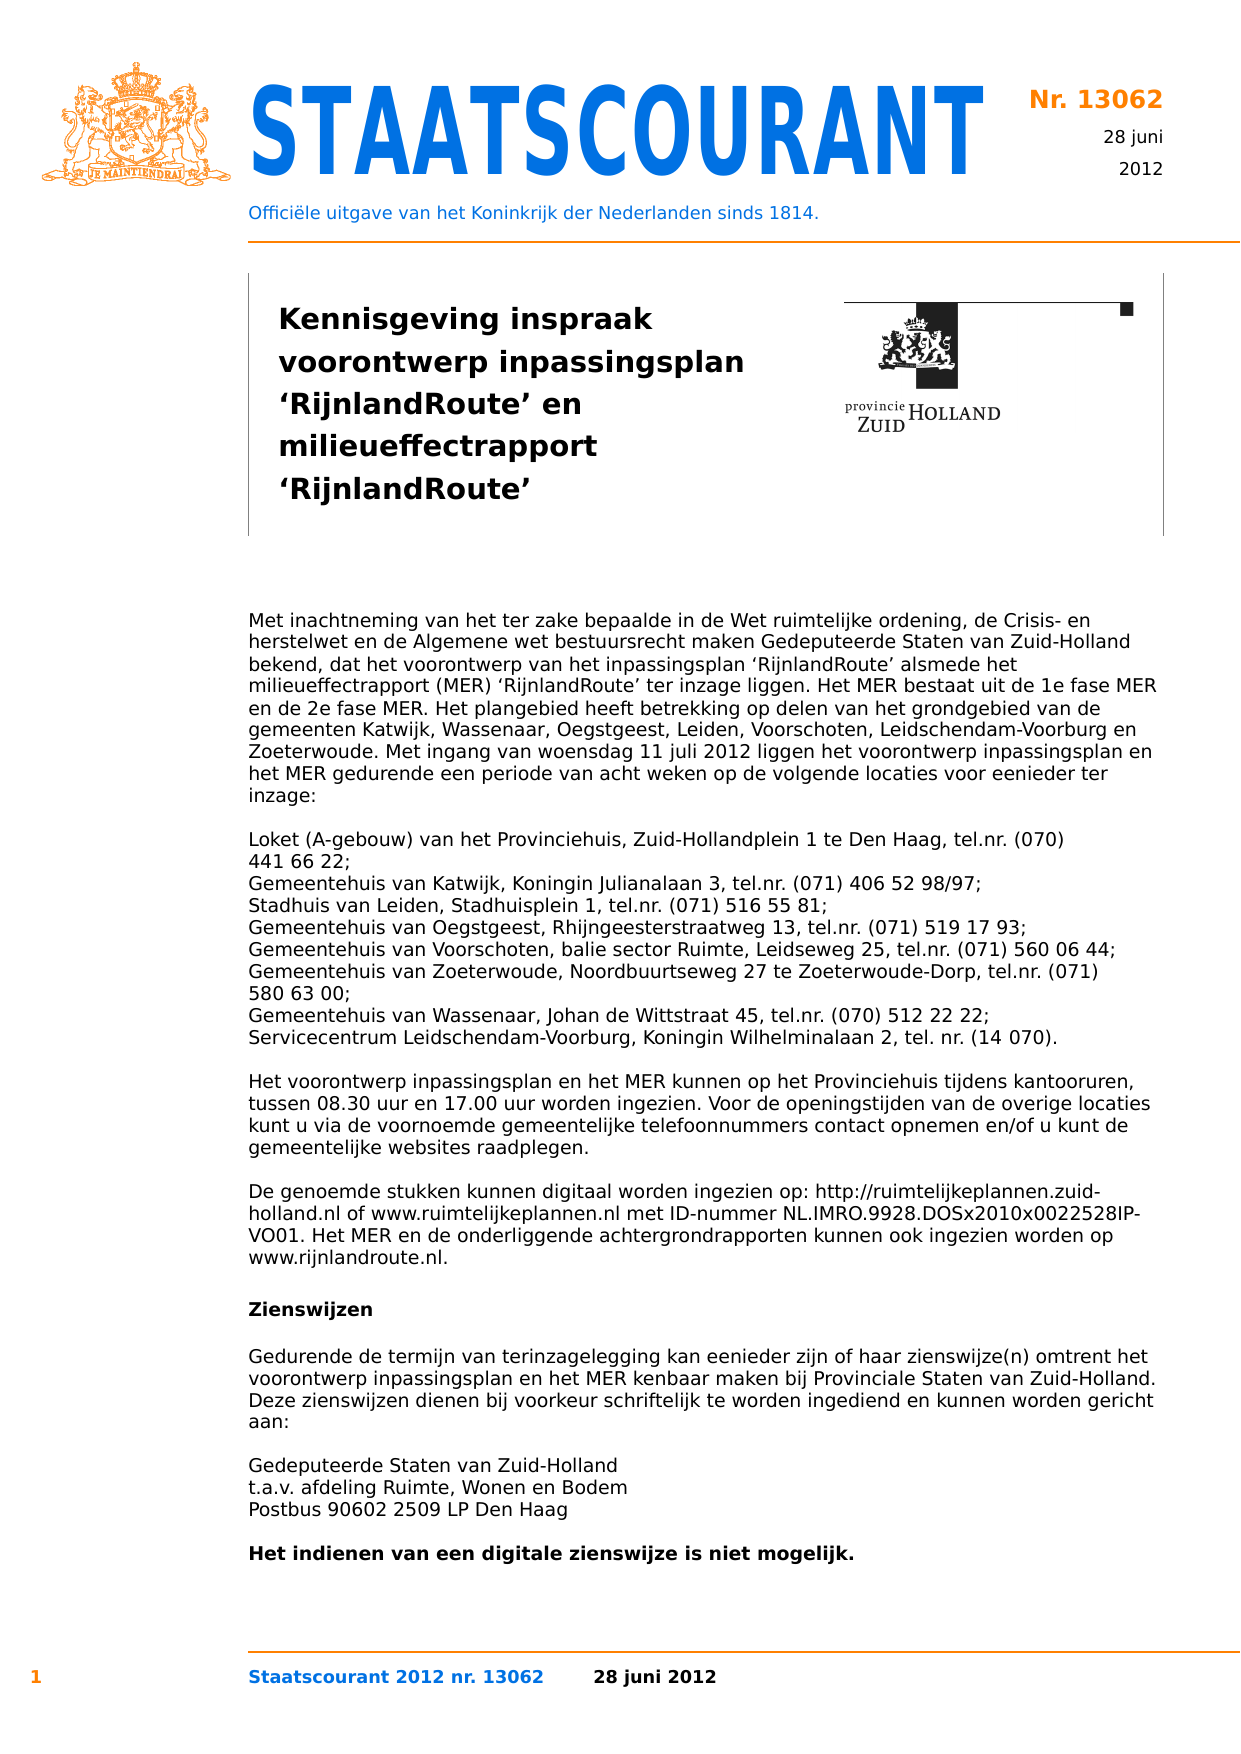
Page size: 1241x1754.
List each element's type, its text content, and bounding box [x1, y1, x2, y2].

table_header STAATSCOURANT [248, 62, 998, 203]
text t.a.v. afdeling Ruimte, Wonen en Bodem [248, 1477, 1163, 1499]
table_cell Officiële uitgave van het Koninkrijk der Nederlanden sinds 1814. [248, 203, 1240, 241]
text Gemeentehuis van Zoeterwoude, Noordbuurtseweg 27 te Zoeterwoude-Dorp, tel.nr. (071) 580 63 00; [248, 961, 1163, 1005]
table_header [25, 62, 248, 241]
table_cell 28 juni [998, 121, 1240, 153]
text Gedeputeerde Staten van Zuid-Holland [248, 1455, 1163, 1477]
subtitle Kennisgeving inspraak voorontwerp inpassingsplan ‘RijnlandRoute’ en milieueffectrapport ‘RijnlandRoute’ [249, 273, 1163, 536]
text Met inachtneming van het ter zake bepaalde in de Wet ruimtelijke ordening, de Crisis- en herstelwet en de Algemene wet bestuursrecht maken Gedeputeerde Staten van Zuid-Holland bekend, dat het voorontwerp van het inpassingsplan ‘RijnlandRoute’ alsmede het milieueffectrapport (MER) ‘RijnlandRoute’ ter inzage liggen. Het MER bestaat uit de 1e fase MER en de 2e fase MER. Het plangebied heeft betrekking op delen van het grondgebied van de gemeenten Katwijk, Wassenaar, Oegstgeest, Leiden, Voorschoten, Leidschendam-Voorburg en Zoeterwoude. Met ingang van woensdag 11 juli 2012 liggen het voorontwerp inpassingsplan en het MER gedurende een periode van acht weken op de volgende locaties voor eenieder ter inzage: [248, 609, 1163, 807]
text Het voorontwerp inpassingsplan en het MER kunnen op het Provinciehuis tijdens kantooruren, tussen 08.30 uur en 17.00 uur worden ingezien. Voor de openingstijden van de overige locaties kunt u via de voornoemde gemeentelijke telefoonnummers contact opnemen en/of u kunt de gemeentelijke websites raadplegen. [248, 1071, 1163, 1159]
text Loket (A-gebouw) van het Provinciehuis, Zuid-Hollandplein 1 te Den Haag, tel.nr. (070) 441 66 22; [248, 829, 1163, 873]
text Gemeentehuis van Voorschoten, balie sector Ruimte, Leidseweg 25, tel.nr. (071) 560 06 44; [248, 939, 1163, 961]
picture [41, 62, 231, 186]
text Het indienen van een digitale zienswijze is niet mogelijk. [248, 1543, 1163, 1565]
text Gedurende de termijn van terinzagelegging kan eenieder zijn of haar zienswijze(n) omtrent het voorontwerp inpassingsplan en het MER kenbaar maken bij Provinciale Staten van Zuid-Holland. Deze zienswijzen dienen bij voorkeur schriftelijk te worden ingediend en kunnen worden gericht aan: [248, 1346, 1163, 1433]
table_cell 2012 [998, 153, 1240, 203]
text Gemeentehuis van Oegstgeest, Rhijngeesterstraatweg 13, tel.nr. (071) 519 17 93; [248, 917, 1163, 939]
text Servicecentrum Leidschendam-Voorburg, Koningin Wilhelminalaan 2, tel. nr. (14 070). [248, 1027, 1163, 1049]
text Postbus 90602 2509 LP Den Haag [248, 1499, 1163, 1521]
text Stadhuis van Leiden, Stadhuisplein 1, tel.nr. (071) 516 55 81; [248, 895, 1163, 917]
text Gemeentehuis van Wassenaar, Johan de Wittstraat 45, tel.nr. (070) 512 22 22; [248, 1005, 1163, 1027]
picture [844, 302, 1134, 433]
table_header Nr. 13062 [998, 62, 1240, 121]
text Gemeentehuis van Katwijk, Koningin Julianalaan 3, tel.nr. (071) 406 52 98/97; [248, 873, 1163, 895]
text De genoemde stukken kunnen digitaal worden ingezien op: http://ruimtelijkeplannen.zuid-holland.nl of www.ruimtelijkeplannen.nl met ID-nummer NL.IMRO.9928.DOSx2010x0022528IP-VO01. Het MER en de onderliggende achtergrondrapporten kunnen ook ingezien worden op www.rijnlandroute.nl. [248, 1181, 1163, 1268]
subtitle Zienswijzen [248, 1298, 1163, 1321]
